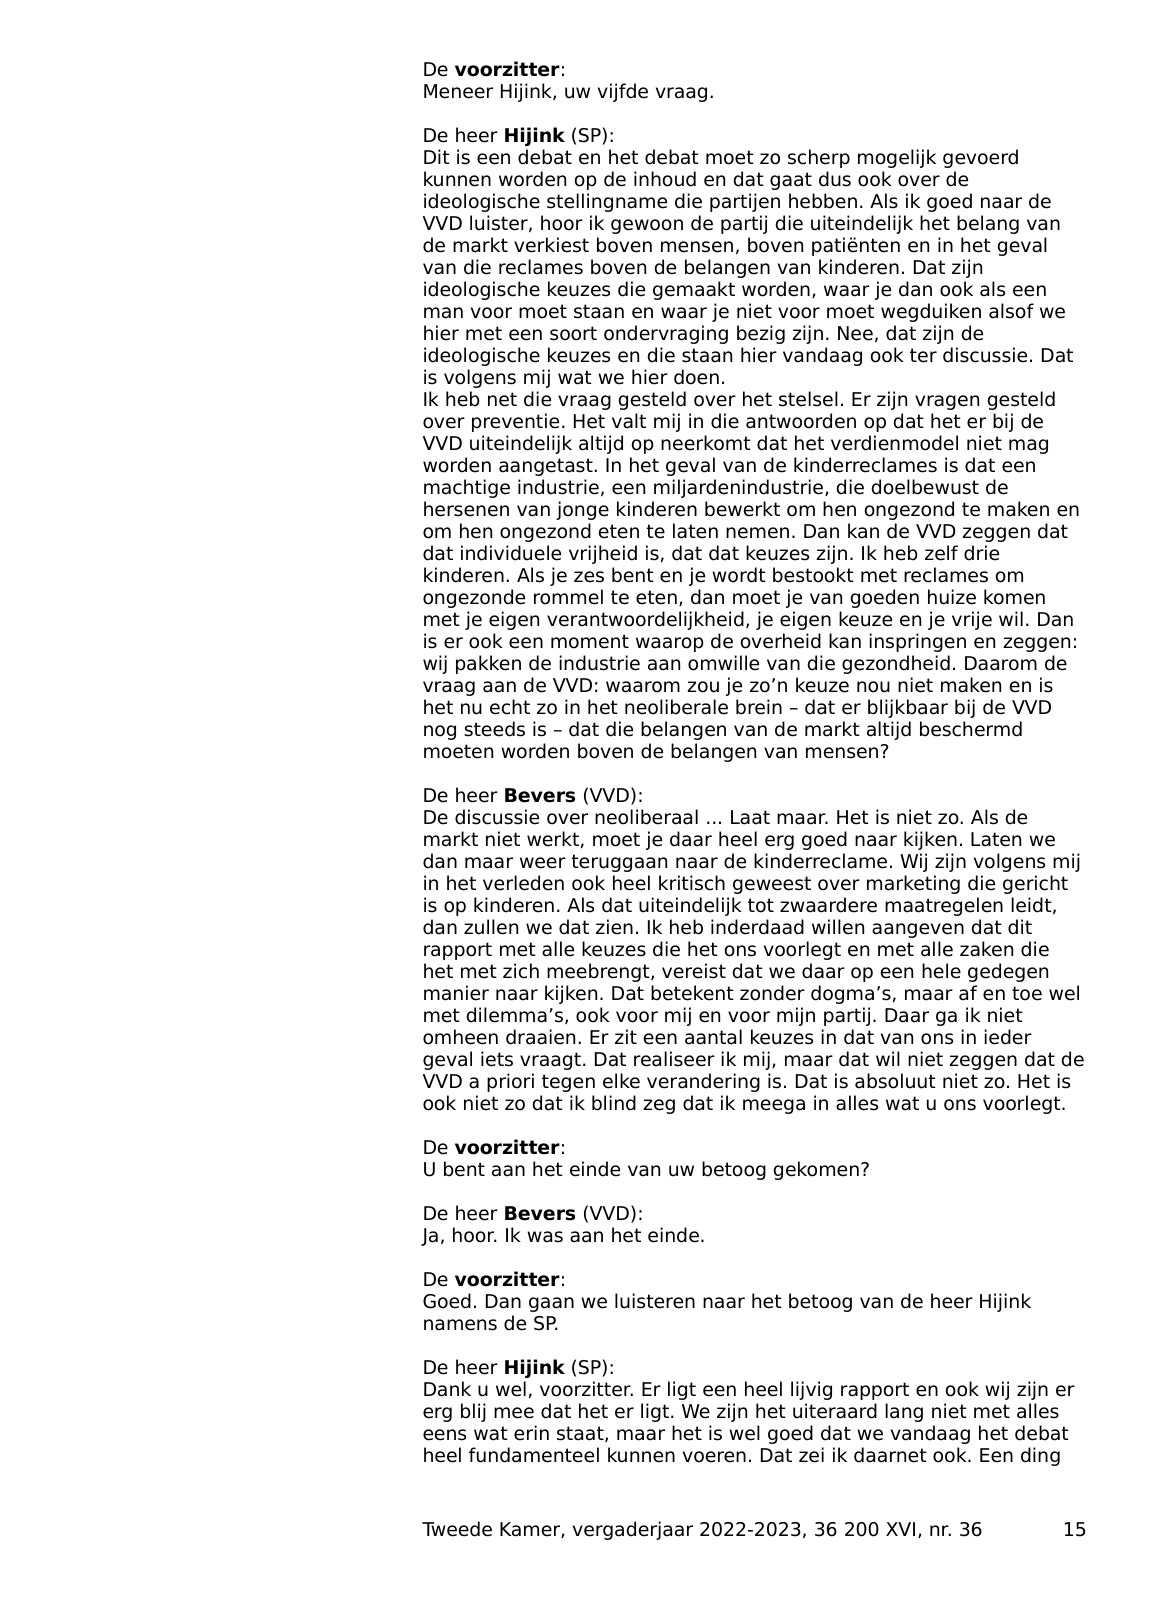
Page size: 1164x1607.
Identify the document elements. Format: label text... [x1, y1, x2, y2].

text De voorzitter: [422, 59, 1087, 81]
text Dank u wel, voorzitter. Er ligt een heel lijvig rapport en ook wij zijn er erg blij mee dat het er ligt. We zijn het uiteraard lang niet met alles eens wat erin staat, maar het is wel goed dat we vandaag het debat heel fundamenteel kunnen voeren. Dat zei ik daarnet ook. Een ding [422, 1379, 1087, 1467]
text Dit is een debat en het debat moet zo scherp mogelijk gevoerd kunnen worden op de inhoud en dat gaat dus ook over de ideologische stellingname die partijen hebben. Als ik goed naar de VVD luister, hoor ik gewoon de partij die uiteindelijk het belang van de markt verkiest boven mensen, boven patiënten en in het geval van die reclames boven de belangen van kinderen. Dat zijn ideologische keuzes die gemaakt worden, waar je dan ook als een man voor moet staan en waar je niet voor moet wegduiken alsof we hier met een soort ondervraging bezig zijn. Nee, dat zijn de ideologische keuzes en die staan hier vandaag ook ter discussie. Dat is volgens mij wat we hier doen. [422, 147, 1087, 389]
text De heer Bevers (VVD): [422, 1203, 1087, 1225]
text Ja, hoor. Ik was aan het einde. [422, 1225, 1087, 1247]
text Ik heb net die vraag gesteld over het stelsel. Er zijn vragen gesteld over preventie. Het valt mij in die antwoorden op dat het er bij de VVD uiteindelijk altijd op neerkomt dat het verdienmodel niet mag worden aangetast. In het geval van de kinderreclames is dat een machtige industrie, een miljardenindustrie, die doelbewust de hersenen van jonge kinderen bewerkt om hen ongezond te maken en om hen ongezond eten te laten nemen. Dan kan de VVD zeggen dat dat individuele vrijheid is, dat dat keuzes zijn. Ik heb zelf drie kinderen. Als je zes bent en je wordt bestookt met reclames om ongezonde rommel te eten, dan moet je van goeden huize komen met je eigen verantwoordelijkheid, je eigen keuze en je vrije wil. Dan is er ook een moment waarop de overheid kan inspringen en zeggen: wij pakken de industrie aan omwille van die gezondheid. Daarom de vraag aan de VVD: waarom zou je zo’n keuze nou niet maken en is het nu echt zo in het neoliberale brein – dat er blijkbaar bij de VVD nog steeds is – dat die belangen van de markt altijd beschermd moeten worden boven de belangen van mensen? [422, 389, 1087, 763]
text De heer Hijink (SP): [422, 1357, 1087, 1379]
text Meneer Hijink, uw vijfde vraag. [422, 81, 1087, 103]
text De heer Bevers (VVD): [422, 785, 1087, 807]
text De voorzitter: [422, 1269, 1087, 1291]
text U bent aan het einde van uw betoog gekomen? [422, 1159, 1087, 1181]
text Goed. Dan gaan we luisteren naar het betoog van de heer Hijink namens de SP. [422, 1291, 1087, 1335]
text De voorzitter: [422, 1137, 1087, 1159]
text De heer Hijink (SP): [422, 125, 1087, 147]
text De discussie over neoliberaal ... Laat maar. Het is niet zo. Als de markt niet werkt, moet je daar heel erg goed naar kijken. Laten we dan maar weer teruggaan naar de kinderreclame. Wij zijn volgens mij in het verleden ook heel kritisch geweest over marketing die gericht is op kinderen. Als dat uiteindelijk tot zwaardere maatregelen leidt, dan zullen we dat zien. Ik heb inderdaad willen aangeven dat dit rapport met alle keuzes die het ons voorlegt en met alle zaken die het met zich meebrengt, vereist dat we daar op een hele gedegen manier naar kijken. Dat betekent zonder dogma’s, maar af en toe wel met dilemma’s, ook voor mij en voor mijn partij. Daar ga ik niet omheen draaien. Er zit een aantal keuzes in dat van ons in ieder geval iets vraagt. Dat realiseer ik mij, maar dat wil niet zeggen dat de VVD a priori tegen elke verandering is. Dat is absoluut niet zo. Het is ook niet zo dat ik blind zeg dat ik meega in alles wat u ons voorlegt. [422, 807, 1087, 1114]
